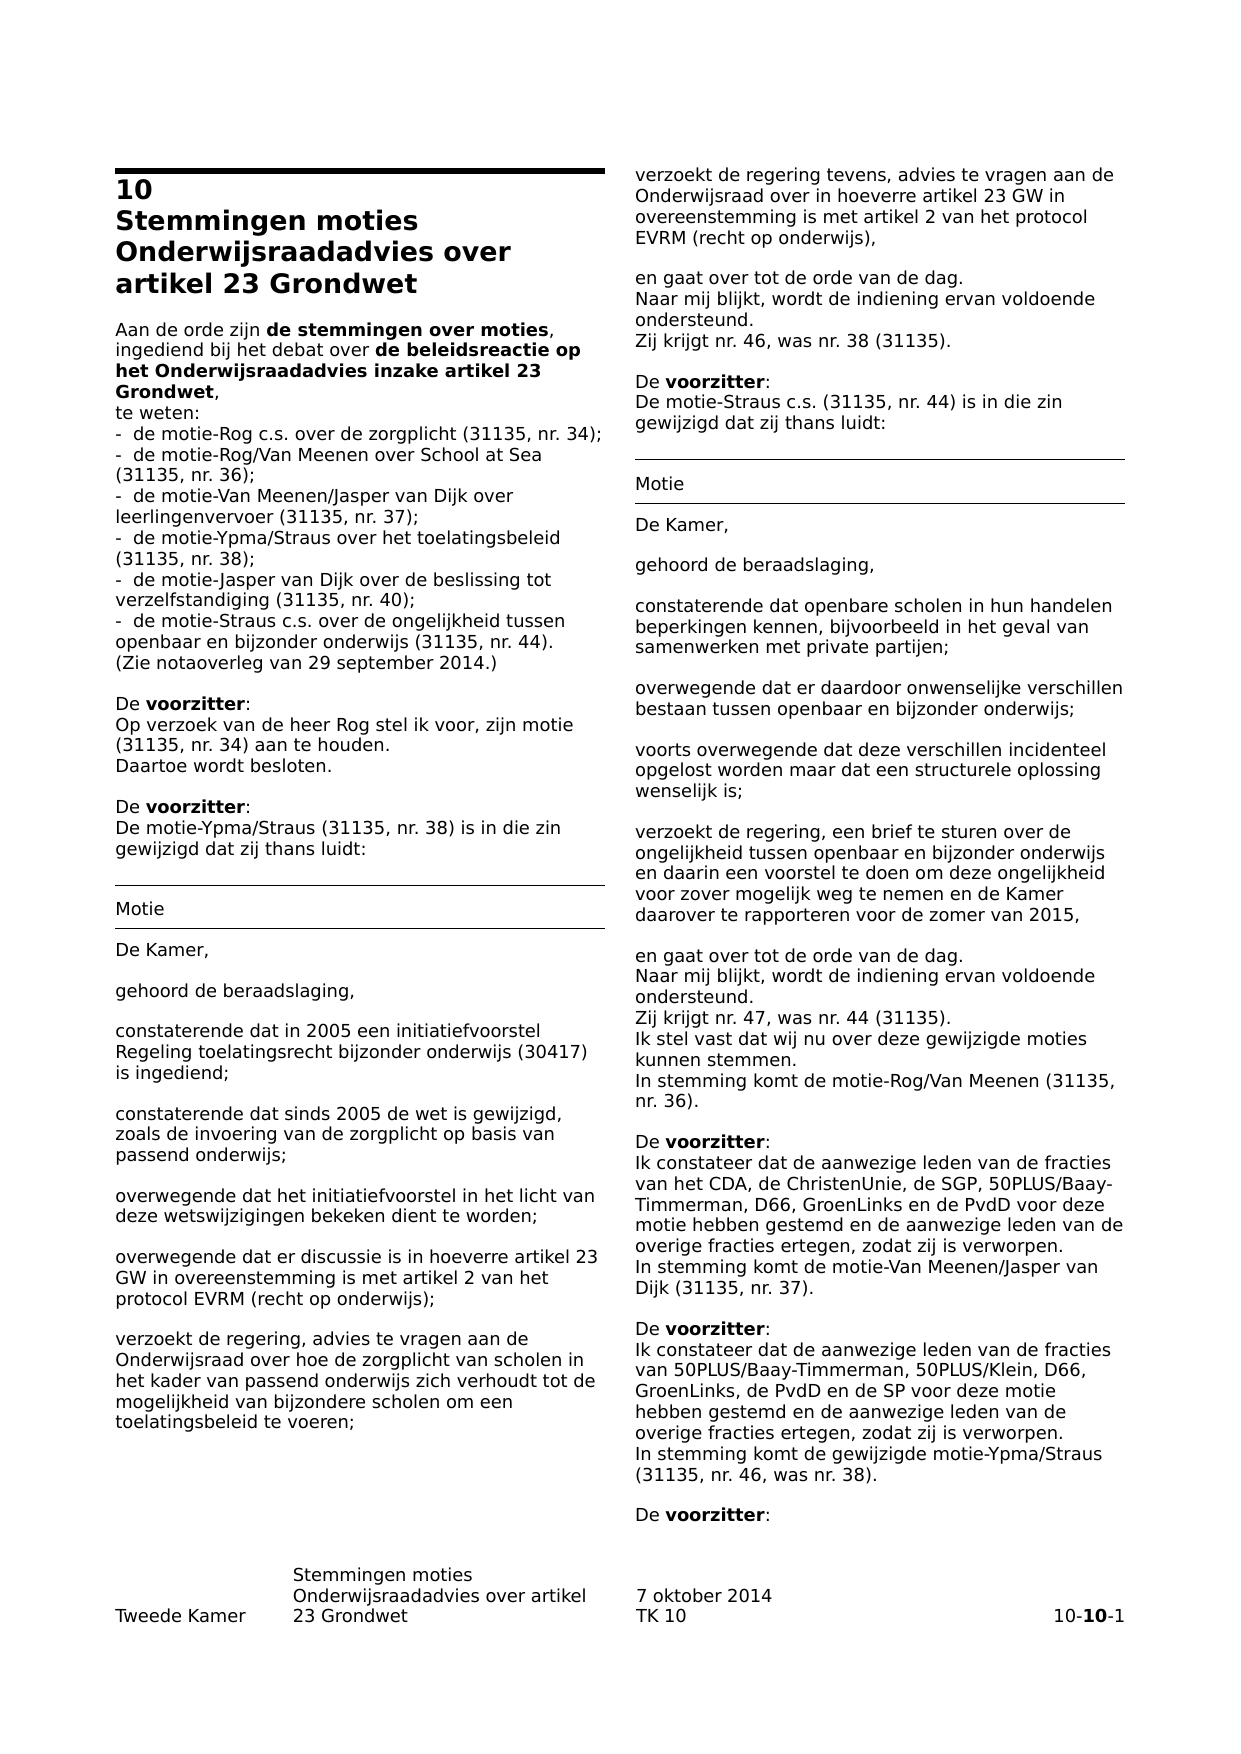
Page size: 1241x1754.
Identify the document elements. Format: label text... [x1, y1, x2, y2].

list de motie-Rog c.s. over de zorgplicht (31135, nr. 34); [115, 423, 605, 444]
text Ik constateer dat de aanwezige leden van de fracties van het CDA, de ChristenUnie, de SGP, 50PLUS/Baay-Timmerman, D66, GroenLinks en de PvdD voor deze motie hebben gestemd en de aanwezige leden van de overige fracties ertegen, zodat zij is verworpen. [635, 1153, 1125, 1257]
list de motie-Jasper van Dijk over de beslissing tot verzelfstandiging (31135, nr. 40); [115, 569, 605, 611]
text te weten: [115, 403, 605, 423]
text Motie [635, 474, 1125, 494]
text (Zie notaoverleg van 29 september 2014.) [115, 653, 605, 673]
text Naar mij blijkt, wordt de indiening ervan voldoende ondersteund. [635, 289, 1125, 331]
text In stemming komt de motie-Rog/Van Meenen (31135, nr. 36). [635, 1070, 1125, 1112]
text constaterende dat openbare scholen in hun handelen beperkingen kennen, bijvoorbeeld in het geval van samenwerken met private partijen; [635, 596, 1125, 658]
list de motie-Ypma/Straus over het toelatingsbeleid (31135, nr. 38); [115, 528, 605, 569]
text gehoord de beraadslaging, [635, 555, 1125, 576]
text De voorzitter: [115, 693, 605, 714]
text verzoekt de regering, advies te vragen aan de Onderwijsraad over hoe de zorgplicht van scholen in het kader van passend onderwijs zich verhoudt tot de mogelijkheid van bijzondere scholen om een toelatingsbeleid te voeren; [115, 1329, 605, 1433]
text De voorzitter: [635, 1132, 1125, 1153]
text constaterende dat sinds 2005 de wet is gewijzigd, zoals de invoering van de zorgplicht op basis van passend onderwijs; [115, 1103, 605, 1166]
text gehoord de beraadslaging, [115, 981, 605, 1001]
list de motie-Straus c.s. over de ongelijkheid tussen openbaar en bijzonder onderwijs (31135, nr. 44). [115, 611, 605, 653]
text De voorzitter: [635, 1505, 1125, 1526]
text De voorzitter: [635, 371, 1125, 392]
text Zij krijgt nr. 47, was nr. 44 (31135). [635, 1008, 1125, 1029]
text Ik stel vast dat wij nu over deze gewijzigde moties kunnen stemmen. [635, 1029, 1125, 1070]
text overwegende dat er discussie is in hoeverre artikel 23 GW in overeenstemming is met artikel 2 van het protocol EVRM (recht op onderwijs); [115, 1247, 605, 1309]
text voorts overwegende dat deze verschillen incidenteel opgelost worden maar dat een structurele oplossing wenselijk is; [635, 739, 1125, 802]
text verzoekt de regering tevens, advies te vragen aan de Onderwijsraad over in hoeverre artikel 23 GW in overeenstemming is met artikel 2 van het protocol EVRM (recht op onderwijs), [635, 165, 1125, 248]
text overwegende dat het initiatiefvoorstel in het licht van deze wetswijzigingen bekeken dient te worden; [115, 1186, 605, 1227]
text Aan de orde zijn de stemmingen over moties, ingediend bij het debat over de beleidsreactie op het Onderwijsraadadvies inzake artikel 23 Grondwet, [115, 319, 605, 403]
title 10 Stemmingen moties Onderwijsraadadvies over artikel 23 Grondwet [115, 174, 605, 299]
text De Kamer, [115, 940, 605, 961]
text De motie-Ypma/Straus (31135, nr. 38) is in die zin gewijzigd dat zij thans luidt: [115, 817, 605, 859]
list de motie-Rog/Van Meenen over School at Sea (31135, nr. 36); [115, 444, 605, 486]
text Op verzoek van de heer Rog stel ik voor, zijn motie (31135, nr. 34) aan te houden. [115, 714, 605, 756]
text Naar mij blijkt, wordt de indiening ervan voldoende ondersteund. [635, 966, 1125, 1008]
text constaterende dat in 2005 een initiatiefvoorstel Regeling toelatingsrecht bijzonder onderwijs (30417) is ingediend; [115, 1021, 605, 1083]
text De voorzitter: [115, 797, 605, 817]
text De motie-Straus c.s. (31135, nr. 44) is in die zin gewijzigd dat zij thans luidt: [635, 392, 1125, 434]
text verzoekt de regering, een brief te sturen over de ongelijkheid tussen openbaar en bijzonder onderwijs en daarin een voorstel te doen om deze ongelijkheid voor zover mogelijk weg te nemen en de Kamer daarover te rapporteren voor de zomer van 2015, [635, 822, 1125, 925]
text en gaat over tot de orde van de dag. [635, 945, 1125, 966]
text Ik constateer dat de aanwezige leden van de fracties van 50PLUS/Baay-Timmerman, 50PLUS/Klein, D66, GroenLinks, de PvdD en de SP voor deze motie hebben gestemd en de aanwezige leden van de overige fracties ertegen, zodat zij is verworpen. [635, 1339, 1125, 1443]
text De Kamer, [635, 514, 1125, 535]
list de motie-Van Meenen/Jasper van Dijk over leerlingenvervoer (31135, nr. 37); [115, 486, 605, 528]
text In stemming komt de motie-Van Meenen/Jasper van Dijk (31135, nr. 37). [635, 1257, 1125, 1298]
text overwegende dat er daardoor onwenselijke verschillen bestaan tussen openbaar en bijzonder onderwijs; [635, 678, 1125, 719]
text Daartoe wordt besloten. [115, 756, 605, 777]
text Motie [115, 899, 605, 920]
text Zij krijgt nr. 46, was nr. 38 (31135). [635, 331, 1125, 351]
text en gaat over tot de orde van de dag. [635, 268, 1125, 289]
text De voorzitter: [635, 1318, 1125, 1339]
text In stemming komt de gewijzigde motie-Ypma/Straus (31135, nr. 46, was nr. 38). [635, 1443, 1125, 1485]
